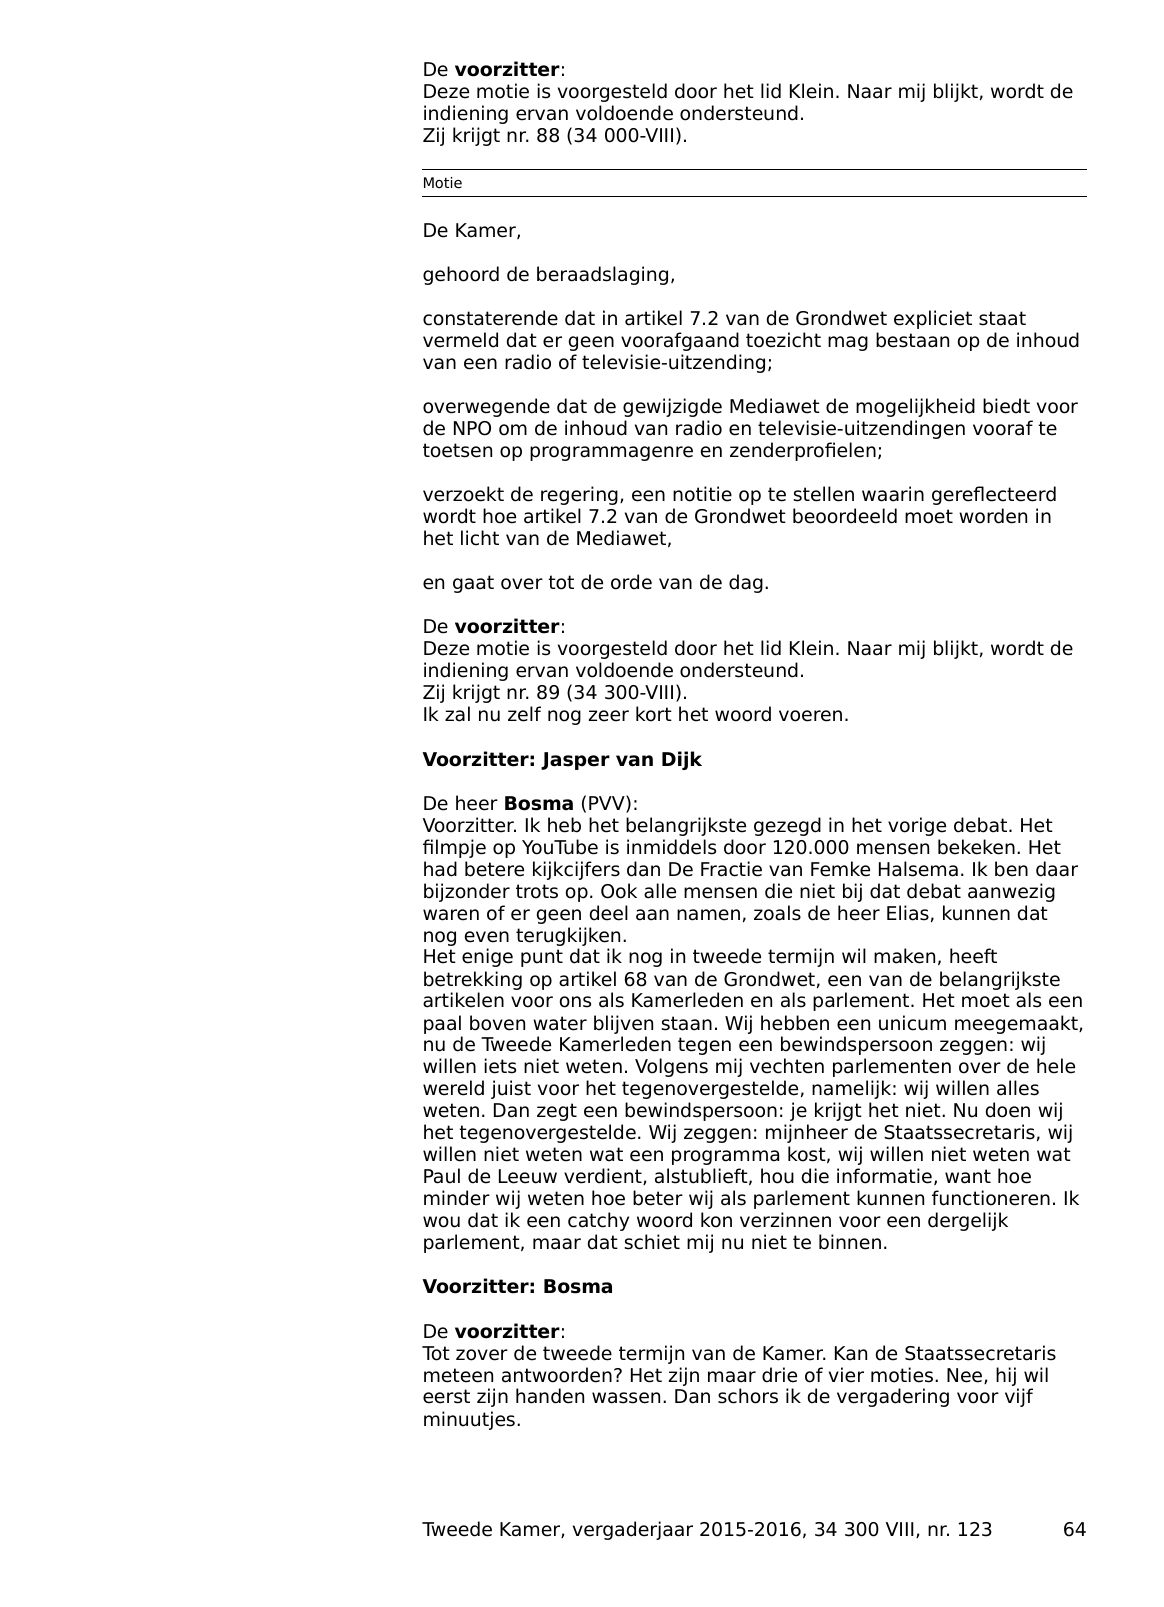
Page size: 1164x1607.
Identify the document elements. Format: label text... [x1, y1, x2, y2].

text De voorzitter: [422, 1321, 1087, 1342]
subtitle Voorzitter: Bosma [422, 1276, 1087, 1298]
text verzoekt de regering, een notitie op te stellen waarin gereflecteerd wordt hoe artikel 7.2 van de Grondwet beoordeeld moet worden in het licht van de Mediawet, [422, 484, 1087, 550]
text constaterende dat in artikel 7.2 van de Grondwet expliciet staat vermeld dat er geen voorafgaand toezicht mag bestaan op de inhoud van een radio of televisie-uitzending; [422, 308, 1087, 374]
text De voorzitter: [422, 616, 1087, 638]
text Deze motie is voorgesteld door het lid Klein. Naar mij blijkt, wordt de indiening ervan voldoende ondersteund. [422, 81, 1087, 125]
text Het enige punt dat ik nog in tweede termijn wil maken, heeft betrekking op artikel 68 van de Grondwet, een van de belangrijkste artikelen voor ons als Kamerleden en als parlement. Het moet als een paal boven water blijven staan. Wij hebben een unicum meegemaakt, nu de Tweede Kamerleden tegen een bewindspersoon zeggen: wij willen iets niet weten. Volgens mij vechten parlementen over de hele wereld juist voor het tegenovergestelde, namelijk: wij willen alles weten. Dan zegt een bewindspersoon: je krijgt het niet. Nu doen wij het tegenovergestelde. Wij zeggen: mijnheer de Staatssecretaris, wij willen niet weten wat een programma kost, wij willen niet weten wat Paul de Leeuw verdient, alstublieft, hou die informatie, want hoe minder wij weten hoe beter wij als parlement kunnen functioneren. Ik wou dat ik een catchy woord kon verzinnen voor een dergelijk parlement, maar dat schiet mij nu niet te binnen. [422, 946, 1087, 1254]
table_header Motie [422, 170, 1087, 196]
subtitle Voorzitter: Jasper van Dijk [422, 748, 1087, 770]
text De Kamer, [422, 219, 1087, 241]
text Ik zal nu zelf nog zeer kort het woord voeren. [422, 704, 1087, 726]
text Zij krijgt nr. 89 (34 300-VIII). [422, 682, 1087, 704]
text Tot zover de tweede termijn van de Kamer. Kan de Staatssecretaris meteen antwoorden? Het zijn maar drie of vier moties. Nee, hij wil eerst zijn handen wassen. Dan schors ik de vergadering voor vijf minuutjes. [422, 1342, 1087, 1430]
text De heer Bosma (PVV): [422, 793, 1087, 814]
text Deze motie is voorgesteld door het lid Klein. Naar mij blijkt, wordt de indiening ervan voldoende ondersteund. [422, 638, 1087, 682]
text gehoord de beraadslaging, [422, 264, 1087, 286]
text overwegende dat de gewijzigde Mediawet de mogelijkheid biedt voor de NPO om de inhoud van radio en televisie-uitzendingen vooraf te toetsen op programmagenre en zenderprofielen; [422, 396, 1087, 462]
text en gaat over tot de orde van de dag. [422, 572, 1087, 594]
text De voorzitter: [422, 59, 1087, 81]
text Zij krijgt nr. 88 (34 000-VIII). [422, 125, 1087, 147]
text Voorzitter. Ik heb het belangrijkste gezegd in het vorige debat. Het filmpje op YouTube is inmiddels door 120.000 mensen bekeken. Het had betere kijkcijfers dan De Fractie van Femke Halsema. Ik ben daar bijzonder trots op. Ook alle mensen die niet bij dat debat aanwezig waren of er geen deel aan namen, zoals de heer Elias, kunnen dat nog even terugkijken. [422, 814, 1087, 946]
